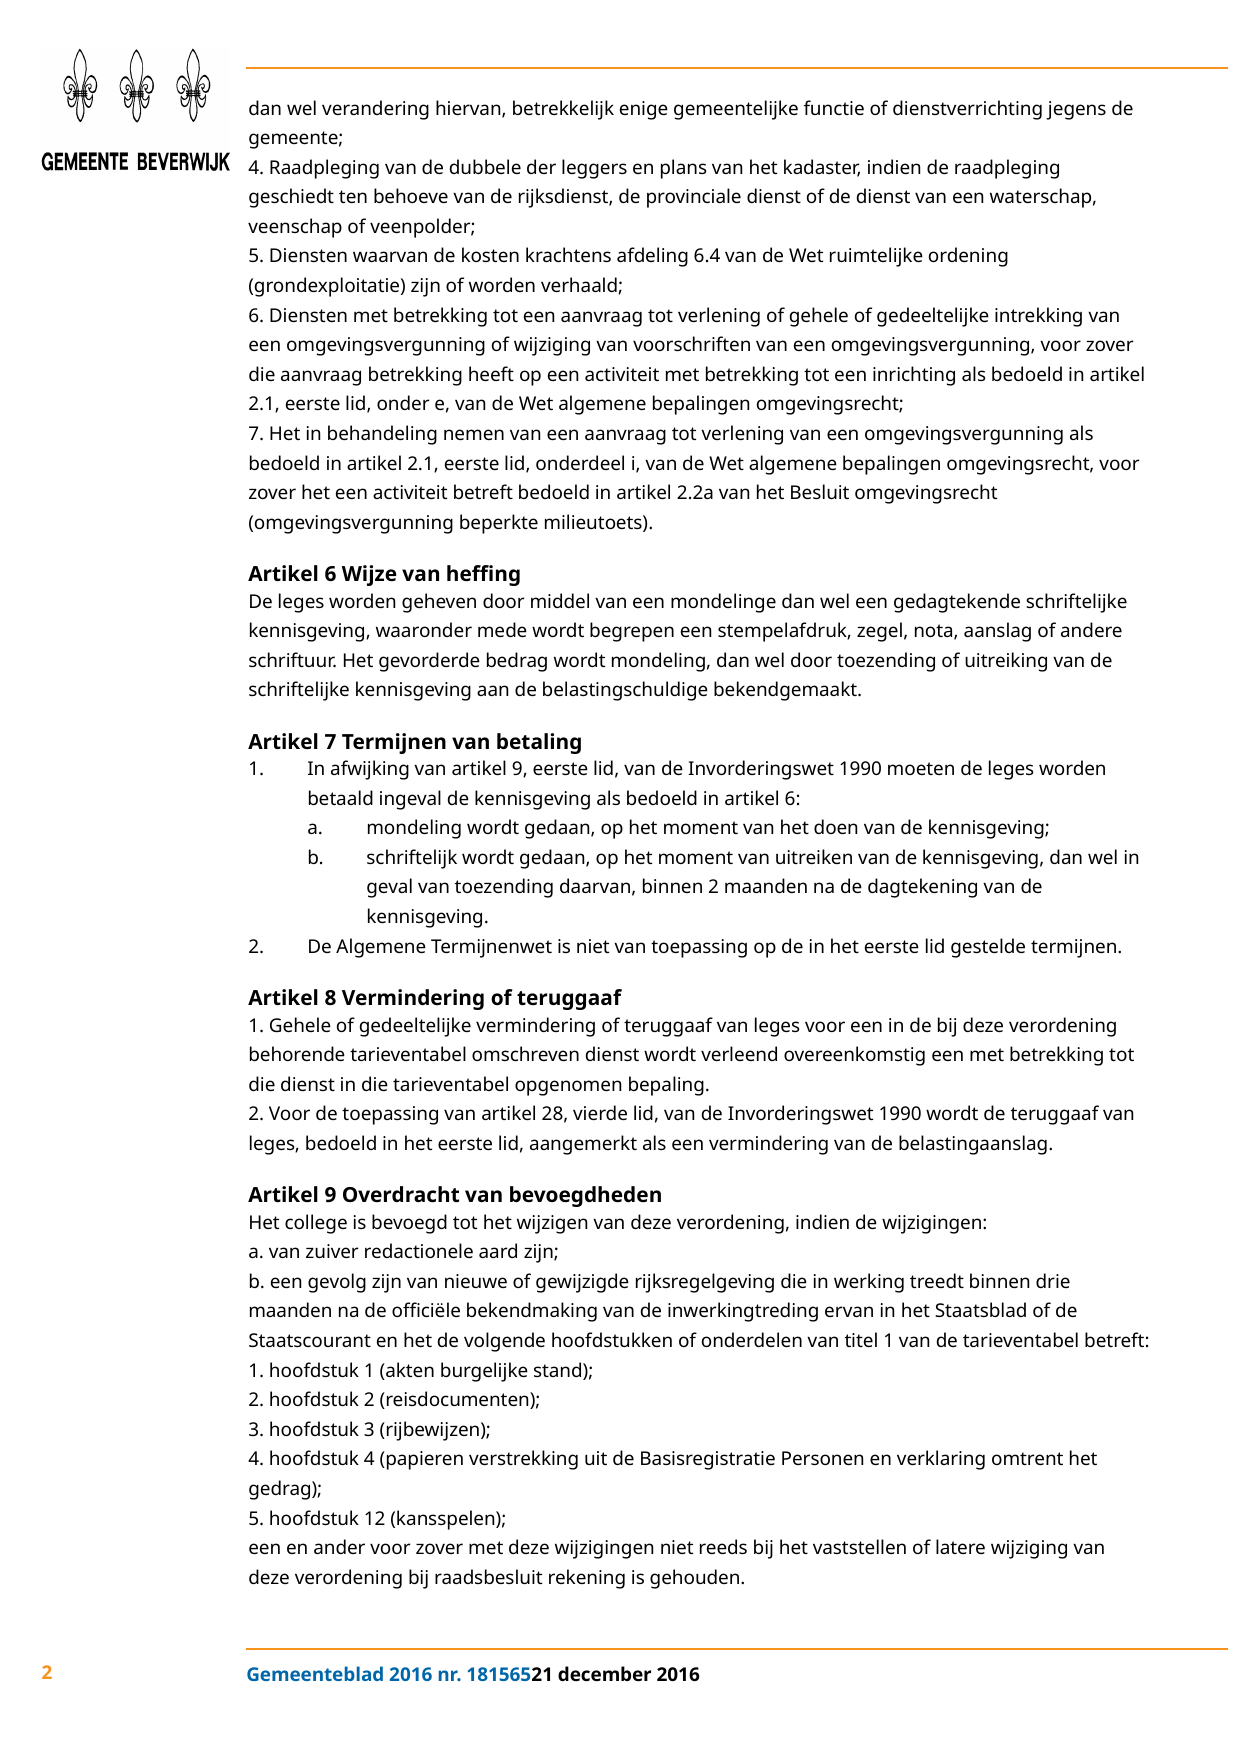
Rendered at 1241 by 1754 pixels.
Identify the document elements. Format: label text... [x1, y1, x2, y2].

text een en ander voor zover met deze wijzigingen niet reeds bij het vaststellen of latere wijziging van deze verordening bij raadsbesluit rekening is gehouden. [248, 1534, 1152, 1590]
text 5. hoofdstuk 12 (kansspelen); [248, 1505, 1152, 1531]
text Artikel 8 Vermindering of teruggaaf [248, 983, 1152, 1012]
text 4. Raadpleging van de dubbele der leggers en plans van het kadaster, indien de raadpleging geschiedt ten behoeve van de rijksdienst, de provinciale dienst of de dienst van een waterschap, veenschap of veenpolder; [248, 154, 1152, 239]
text 6. Diensten met betrekking tot een aanvraag tot verlening of gehele of gedeeltelijke intrekking van een omgevingsvergunning of wijziging van voorschriften van een omgevingsvergunning, voor zover die aanvraag betrekking heeft op een activiteit met betrekking tot een inrichting als bedoeld in artikel 2.1, eerste lid, onder e, van de Wet algemene bepalingen omgevingsrecht; [248, 302, 1152, 416]
picture [41, 47, 231, 172]
list In afwijking van artikel 9, eerste lid, van de Invorderingswet 1990 moeten de leges worden betaald ingeval de kennisgeving als bedoeld in artikel 6: [248, 755, 1152, 811]
text Artikel 9 Overdracht van bevoegdheden [248, 1181, 1152, 1209]
list mondeling wordt gedaan, op het moment van het doen van de kennisgeving; [307, 814, 1152, 840]
text b. een gevolg zijn van nieuwe of gewijzigde rijksregelgeving die in werking treedt binnen drie maanden na de officiële bekendmaking van de inwerkingtreding ervan in het Staatsblad of de Staatscourant en het de volgende hoofdstukken of onderdelen van titel 1 van de tarieventabel betreft: [248, 1268, 1152, 1353]
list De Algemene Termijnenwet is niet van toepassing op de in het eerste lid gestelde termijnen. [248, 933, 1152, 959]
text 2. hoofdstuk 2 (reisdocumenten); [248, 1386, 1152, 1412]
text Het college is bevoegd tot het wijzigen van deze verordening, indien de wijzigingen: [248, 1209, 1152, 1235]
text 5. Diensten waarvan de kosten krachtens afdeling 6.4 van de Wet ruimtelijke ordening (grondexploitatie) zijn of worden verhaald; [248, 243, 1152, 298]
text 3. hoofdstuk 3 (rijbewijzen); [248, 1416, 1152, 1442]
text De leges worden geheven door middel van een mondelinge dan wel een gedagtekende schriftelijke kennisgeving, waaronder mede wordt begrepen een stempelafdruk, zegel, nota, aanslag of andere schriftuur. Het gevorderde bedrag wordt mondeling, dan wel door toezending of uitreiking van de schriftelijke kennisgeving aan de belastingschuldige bekendgemaakt. [248, 588, 1152, 702]
text Artikel 6 Wijze van heffing [248, 559, 1152, 588]
text a. van zuiver redactionele aard zijn; [248, 1238, 1152, 1264]
text dan wel verandering hiervan, betrekkelijk enige gemeentelijke functie of dienstverrichting jegens de gemeente; [248, 95, 1152, 150]
text Artikel 7 Termijnen van betaling [248, 727, 1152, 755]
text 1. hoofdstuk 1 (akten burgelijke stand); [248, 1357, 1152, 1383]
text 7. Het in behandeling nemen van een aanvraag tot verlening van een omgevingsvergunning als bedoeld in artikel 2.1, eerste lid, onderdeel i, van de Wet algemene bepalingen omgevingsrecht, voor zover het een activiteit betreft bedoeld in artikel 2.2a van het Besluit omgevingsrecht (omgevingsvergunning beperkte milieutoets). [248, 420, 1152, 535]
text 1. Gehele of gedeeltelijke vermindering of teruggaaf van leges voor een in de bij deze verordening behorende tarieventabel omschreven dienst wordt verleend overeenkomstig een met betrekking tot die dienst in die tarieventabel opgenomen bepaling. [248, 1012, 1152, 1097]
list schriftelijk wordt gedaan, op het moment van uitreiken van de kennisgeving, dan wel in geval van toezending daarvan, binnen 2 maanden na de dagtekening van de kennisgeving. [307, 844, 1152, 929]
text 4. hoofdstuk 4 (papieren verstrekking uit de Basisregistratie Personen en verklaring omtrent het gedrag); [248, 1446, 1152, 1501]
text 2. Voor de toepassing van artikel 28, vierde lid, van de Invorderingswet 1990 wordt de teruggaaf van leges, bedoeld in het eerste lid, aangemerkt als een vermindering van de belastingaanslag. [248, 1101, 1152, 1156]
